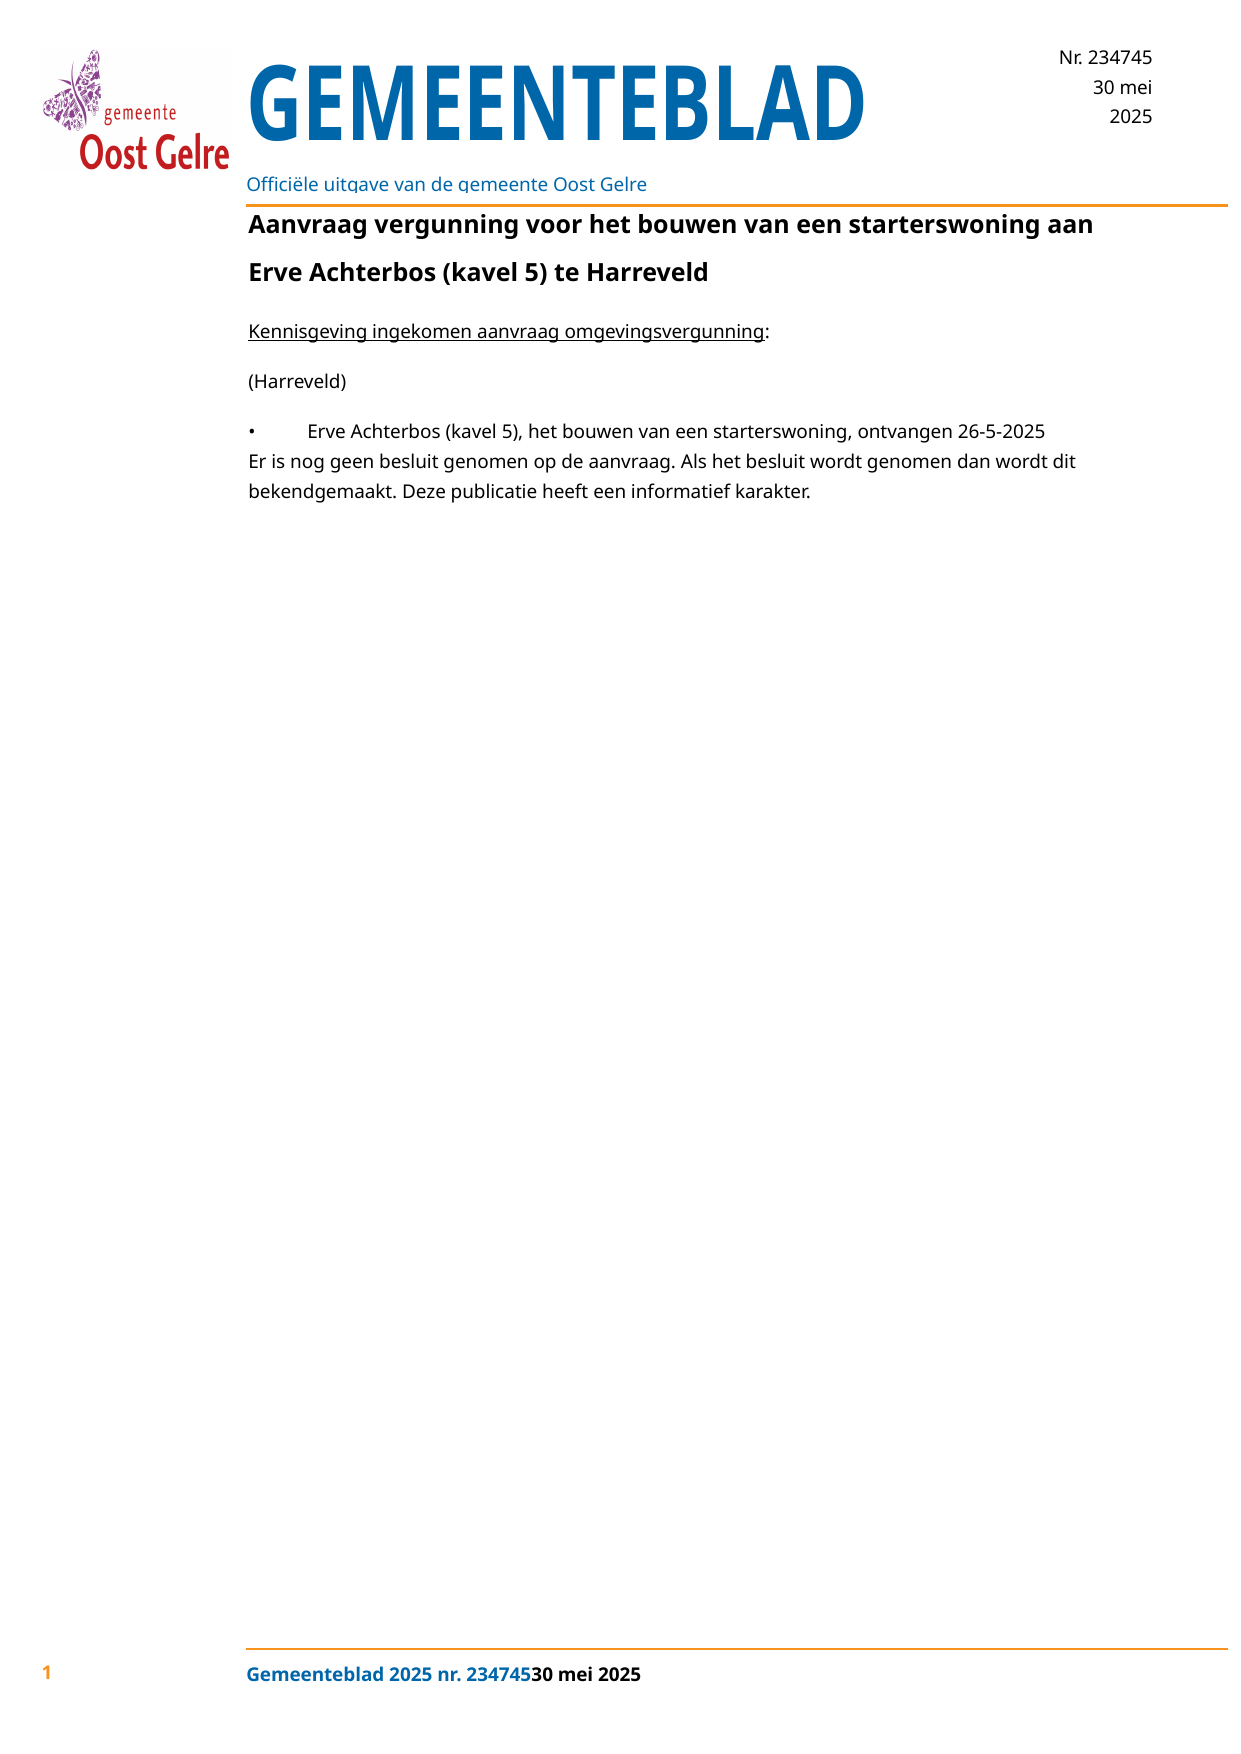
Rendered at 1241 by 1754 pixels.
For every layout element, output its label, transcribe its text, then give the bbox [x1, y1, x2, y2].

text Aanvraag vergunning voor het bouwen van een starterswoning aan Erve Achterbos (kavel 5) te Harreveld [248, 207, 1152, 288]
text Kennisgeving ingekomen aanvraag omgevingsvergunning: [248, 318, 1152, 344]
text Er is nog geen besluit genomen op de aanvraag. Als het besluit wordt genomen dan wordt dit bekendgemaakt. Deze publicatie heeft een informatief karakter. [248, 448, 1152, 504]
text (Harreveld) [248, 368, 1152, 394]
picture [41, 47, 231, 172]
list Erve Achterbos (kavel 5), het bouwen van een starterswoning, ontvangen 26-5-2025 [248, 419, 1152, 444]
